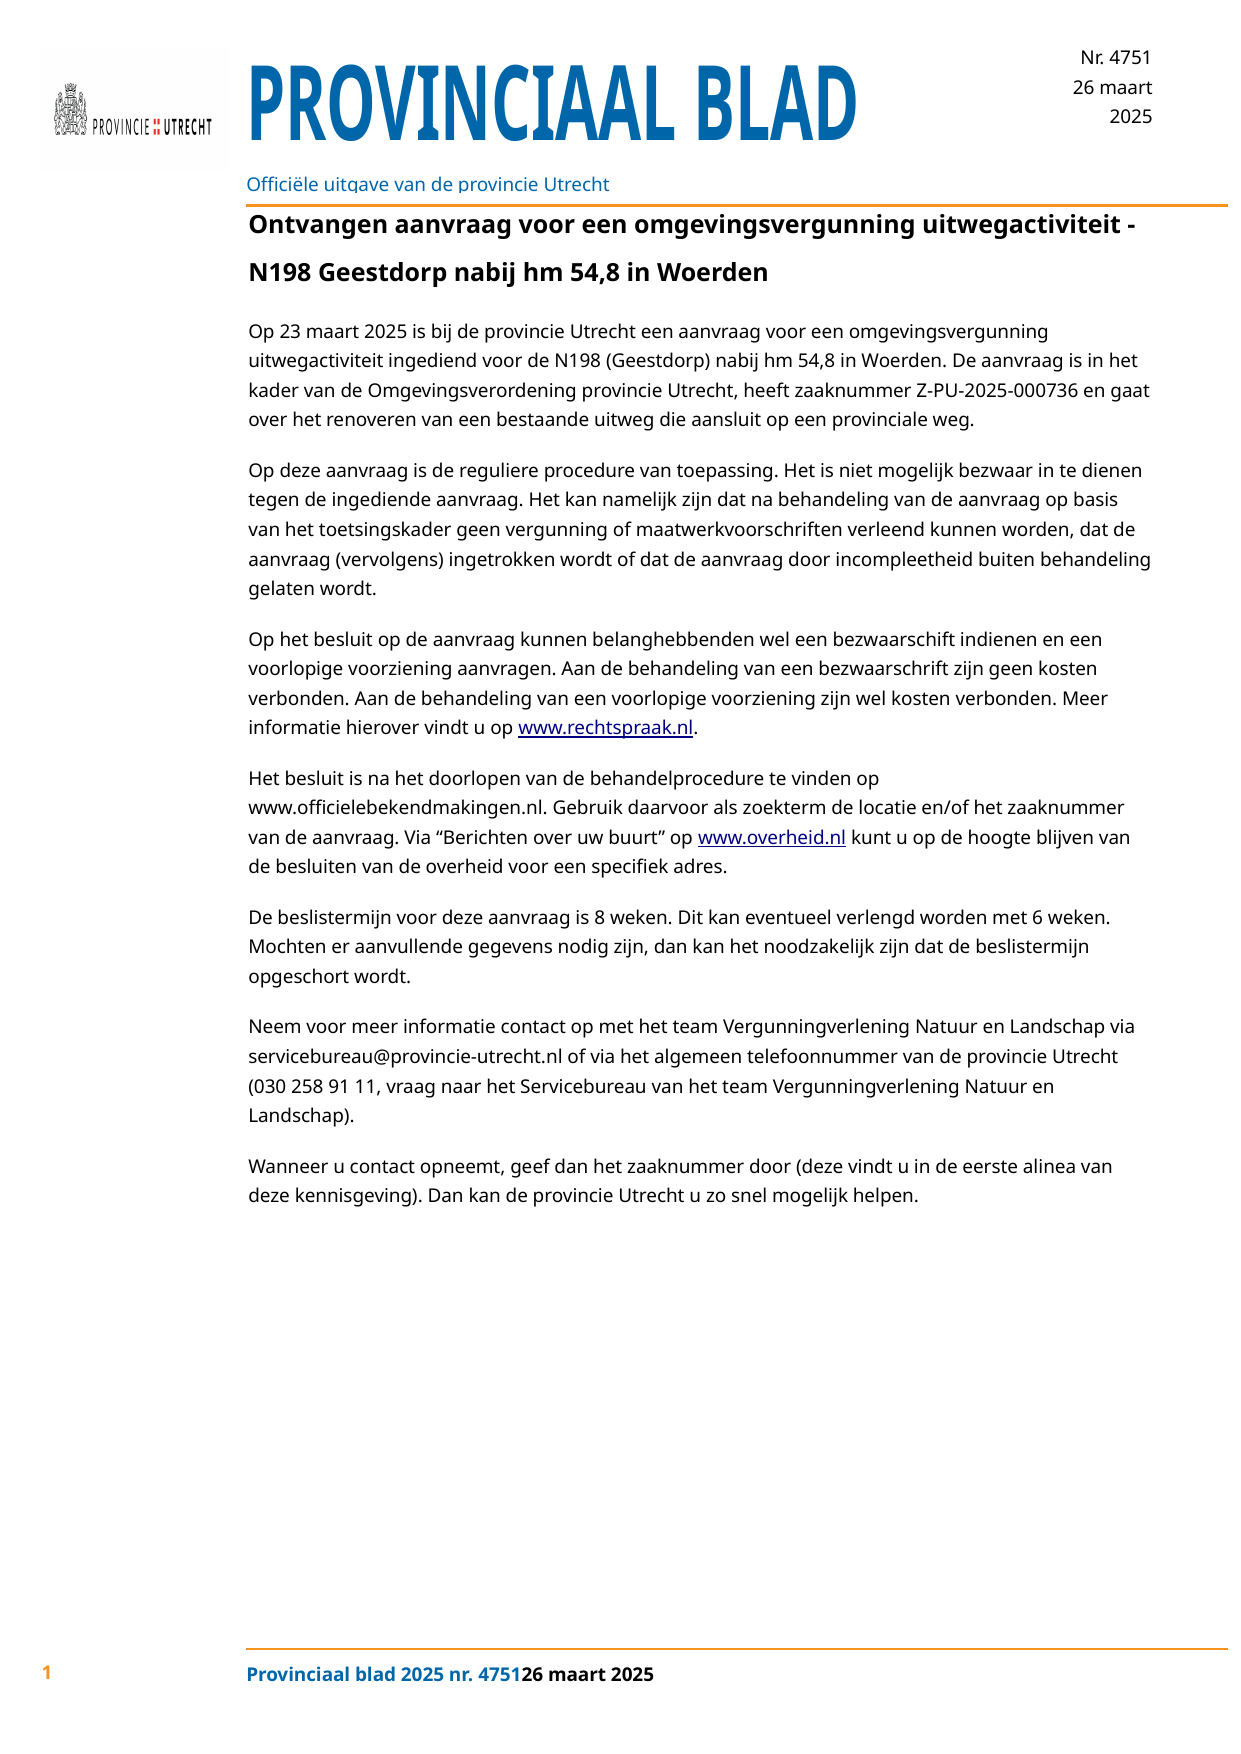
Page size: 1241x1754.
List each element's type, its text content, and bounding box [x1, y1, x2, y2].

text Wanneer u contact opneemt, geef dan het zaaknummer door (deze vindt u in de eerste alinea van deze kennisgeving). Dan kan de provincie Utrecht u zo snel mogelijk helpen. [248, 1153, 1152, 1208]
picture [41, 47, 231, 172]
text Op het besluit op de aanvraag kunnen belanghebbenden wel een bezwaarschift indienen en een voorlopige voorziening aanvragen. Aan de behandeling van een bezwaarschrift zijn geen kosten verbonden. Aan de behandeling van een voorlopige voorziening zijn wel kosten verbonden. Meer informatie hierover vindt u op www.rechtspraak.nl. [248, 626, 1152, 740]
text De beslistermijn voor deze aanvraag is 8 weken. Dit kan eventueel verlengd worden met 6 weken. Mochten er aanvullende gegevens nodig zijn, dan kan het noodzakelijk zijn dat de beslistermijn opgeschort wordt. [248, 904, 1152, 989]
text Op 23 maart 2025 is bij de provincie Utrecht een aanvraag voor een omgevingsvergunning uitwegactiviteit ingediend voor de N198 (Geestdorp) nabij hm 54,8 in Woerden. De aanvraag is in het kader van de Omgevingsverordening provincie Utrecht, heeft zaaknummer Z-PU-2025-000736 en gaat over het renoveren van een bestaande uitweg die aansluit op een provinciale weg. [248, 318, 1152, 432]
text Neem voor meer informatie contact op met het team Vergunningverlening Natuur en Landschap via servicebureau@provincie-utrecht.nl of via het algemeen telefoonnummer van de provincie Utrecht (030 258 91 11, vraag naar het Servicebureau van het team Vergunningverlening Natuur en Landschap). [248, 1014, 1152, 1128]
text Op deze aanvraag is de reguliere procedure van toepassing. Het is niet mogelijk bezwaar in te dienen tegen de ingediende aanvraag. Het kan namelijk zijn dat na behandeling van de aanvraag op basis van het toetsingskader geen vergunning of maatwerkvoorschriften verleend kunnen worden, dat de aanvraag (vervolgens) ingetrokken wordt of dat de aanvraag door incompleetheid buiten behandeling gelaten wordt. [248, 457, 1152, 601]
text Het besluit is na het doorlopen van de behandelprocedure te vinden op www.officielebekendmakingen.nl. Gebruik daarvoor als zoekterm de locatie en/of het zaaknummer van de aanvraag. Via “Berichten over uw buurt” op www.overheid.nl kunt u op de hoogte blijven van de besluiten van de overheid voor een specifiek adres. [248, 765, 1152, 879]
text Ontvangen aanvraag voor een omgevingsvergunning uitwegactiviteit - N198 Geestdorp nabij hm 54,8 in Woerden [248, 207, 1152, 288]
